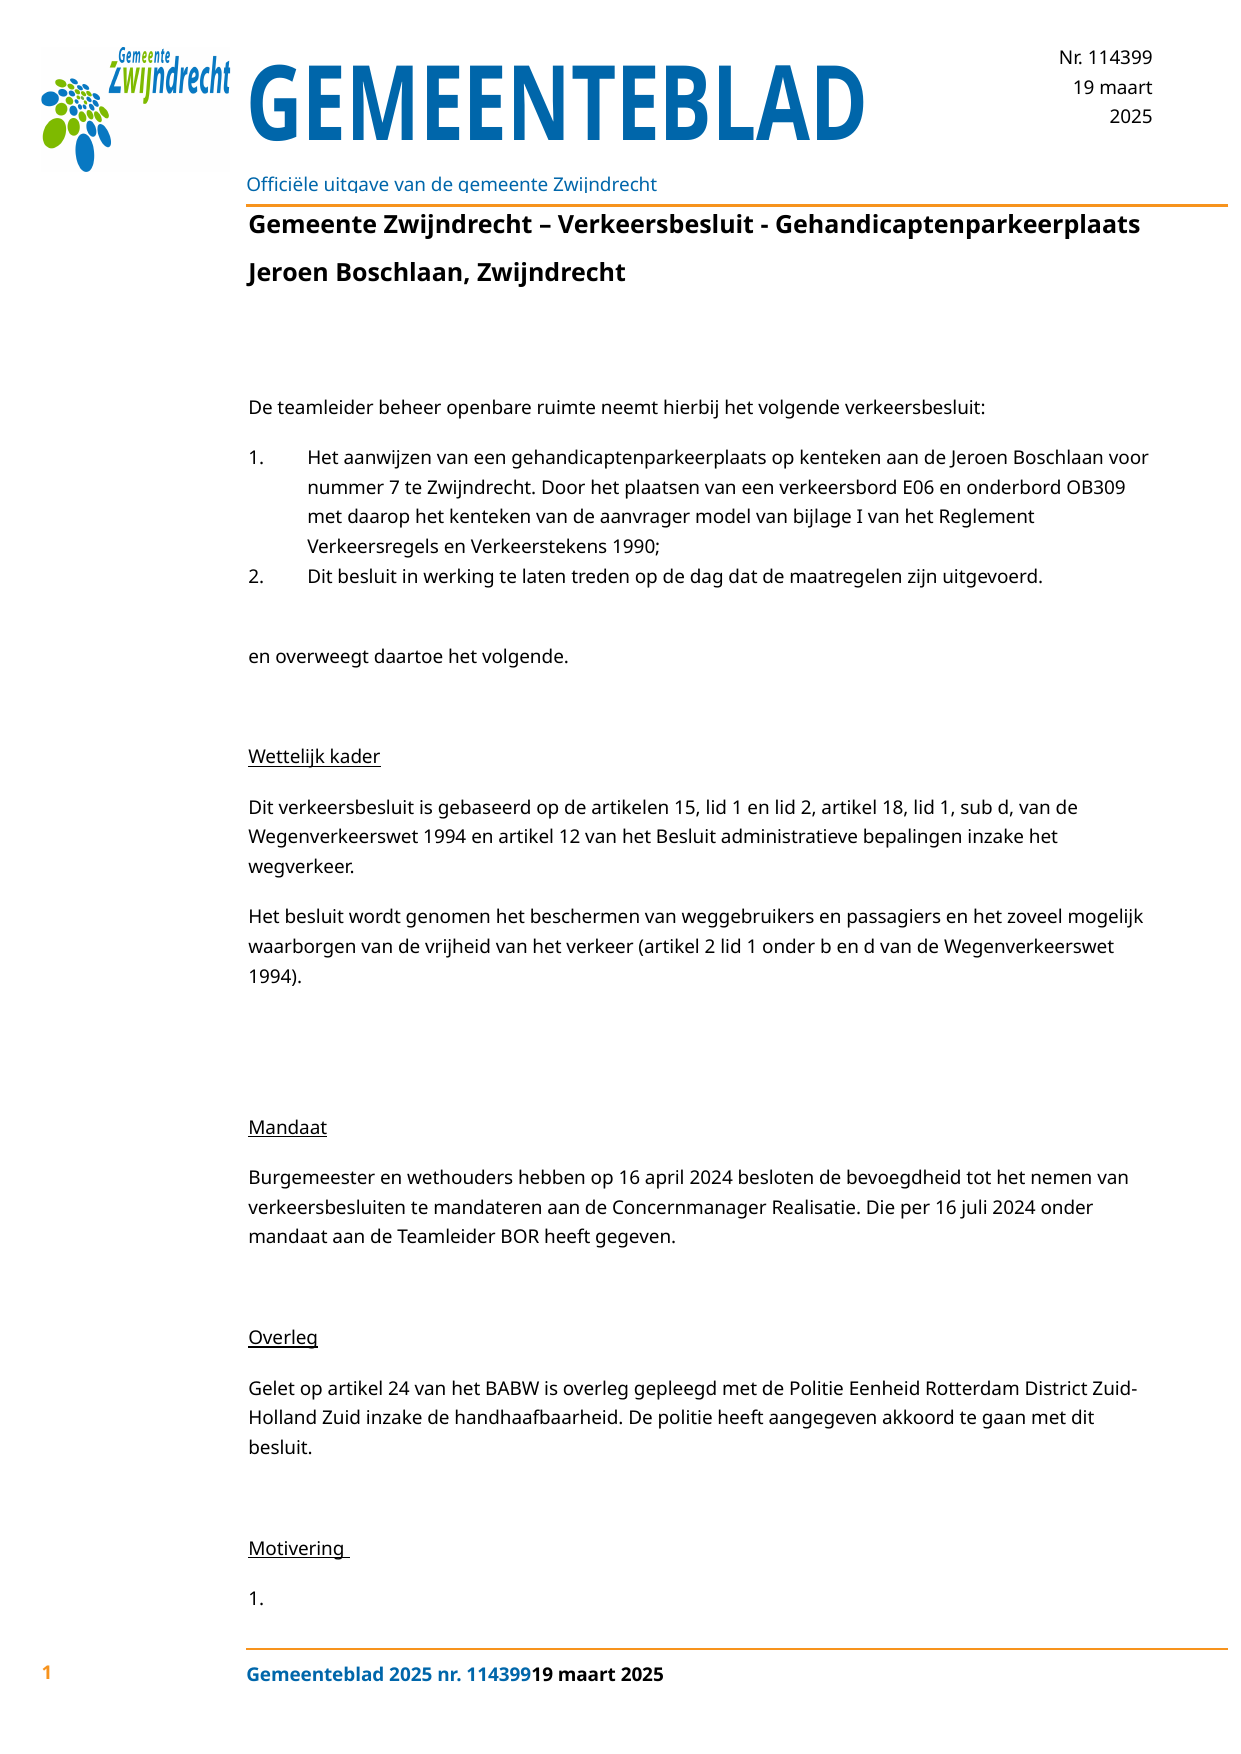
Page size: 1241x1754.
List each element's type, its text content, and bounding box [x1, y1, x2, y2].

text Wettelijk kader [248, 744, 1152, 769]
text Mandaat [248, 1114, 1152, 1140]
text Motivering [248, 1535, 1152, 1561]
text Dit verkeersbesluit is gebaseerd op de artikelen 15, lid 1 en lid 2, artikel 18, lid 1, sub d, van de Wegenverkeerswet 1994 en artikel 12 van het Besluit administratieve bepalingen inzake het wegverkeer. [248, 794, 1152, 879]
text en overweegt daartoe het volgende. [248, 643, 1152, 668]
text Gelet op artikel 24 van het BABW is overleg gepleegd met de Politie Eenheid Rotterdam District Zuid-Holland Zuid inzake de handhaafbaarheid. De politie heeft aangegeven akkoord te gaan met dit besluit. [248, 1375, 1152, 1460]
picture [41, 47, 231, 172]
list Het aanwijzen van een gehandicaptenparkeerplaats op kenteken aan de Jeroen Boschlaan voor nummer 7 te Zwijndrecht. Door het plaatsen van een verkeersbord E06 en onderbord OB309 met daarop het kenteken van de aanvrager model van bijlage I van het Reglement Verkeersregels en Verkeerstekens 1990; [248, 444, 1152, 559]
text De teamleider beheer openbare ruimte neemt hierbij het volgende verkeersbesluit: [248, 394, 1152, 420]
text Overleg [248, 1324, 1152, 1350]
text Het besluit wordt genomen het beschermen van weggebruikers en passagiers en het zoveel mogelijk waarborgen van de vrijheid van het verkeer (artikel 2 lid 1 onder b en d van de Wegenverkeerswet 1994). [248, 904, 1152, 988]
list Dit besluit in werking te laten treden op de dag dat de maatregelen zijn uitgevoerd. [248, 563, 1152, 588]
text Burgemeester en wethouders hebben op 16 april 2024 besloten de bevoegdheid tot het nemen van verkeersbesluiten te mandateren aan de Concernmanager Realisatie. Die per 16 juli 2024 onder mandaat aan de Teamleider BOR heeft gegeven. [248, 1164, 1152, 1249]
text Gemeente Zwijndrecht – Verkeersbesluit - Gehandicaptenparkeerplaats Jeroen Boschlaan, Zwijndrecht [248, 207, 1152, 288]
